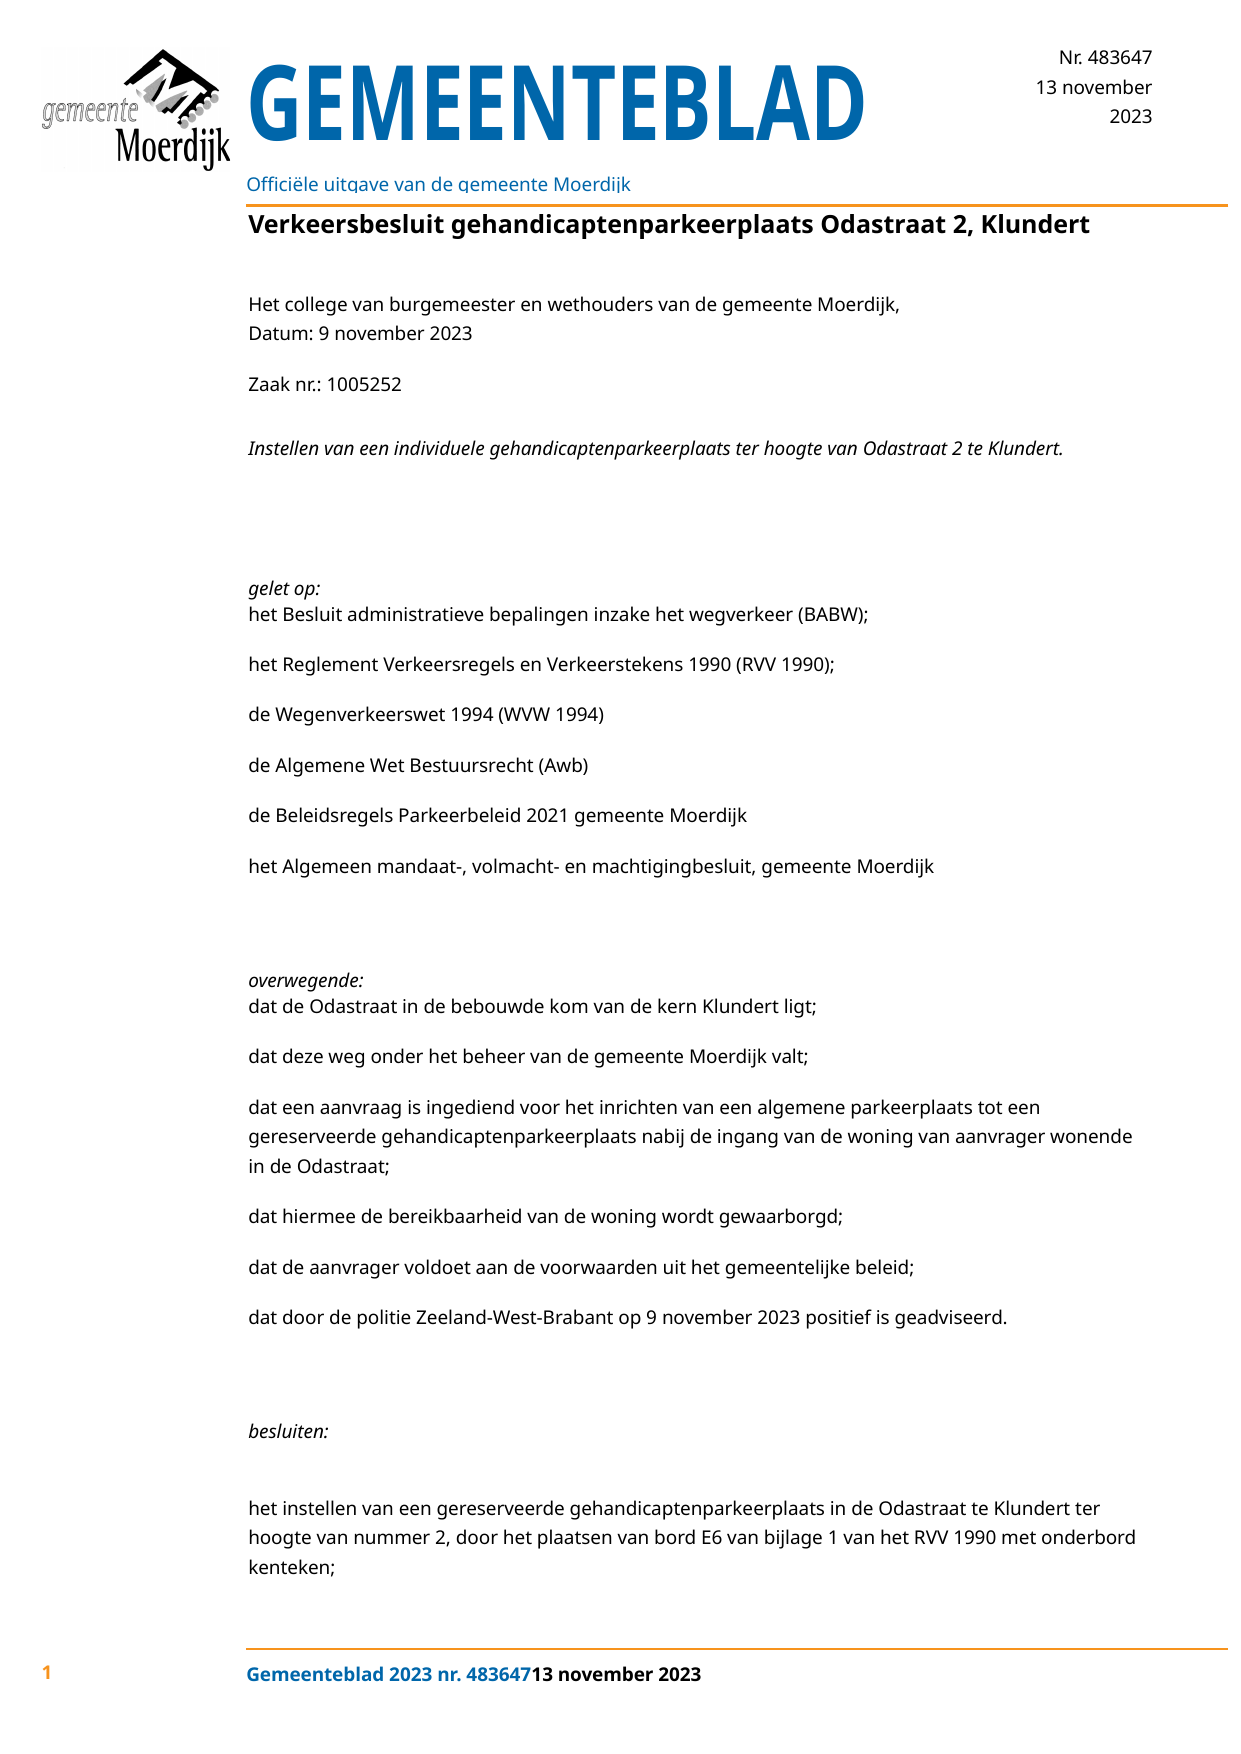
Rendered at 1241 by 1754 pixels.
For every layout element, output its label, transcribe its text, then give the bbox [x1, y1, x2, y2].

text besluiten: [248, 1419, 1152, 1444]
text overwegende: [248, 967, 1152, 993]
text Instellen van een individuele gehandicaptenparkeerplaats ter hoogte van Odastraat 2 te Klundert. [248, 435, 1152, 461]
picture [41, 47, 231, 172]
text het Algemeen mandaat-, volmacht- en machtigingbesluit, gemeente Moerdijk [248, 853, 1152, 879]
text dat de Odastraat in de bebouwde kom van de kern Klundert ligt; [248, 993, 1152, 1019]
text dat hiermee de bereikbaarheid van de woning wordt gewaarborgd; [248, 1203, 1152, 1229]
text Het college van burgemeester en wethouders van de gemeente Moerdijk, [248, 291, 1152, 317]
text de Algemene Wet Bestuursrecht (Awb) [248, 752, 1152, 778]
text de Wegenverkeerswet 1994 (WVW 1994) [248, 702, 1152, 727]
text de Beleidsregels Parkeerbeleid 2021 gemeente Moerdijk [248, 802, 1152, 828]
text dat deze weg onder het beheer van de gemeente Moerdijk valt; [248, 1043, 1152, 1069]
text het Reglement Verkeersregels en Verkeerstekens 1990 (RVV 1990); [248, 651, 1152, 677]
text dat door de politie Zeeland-West-Brabant op 9 november 2023 positief is geadviseerd. [248, 1304, 1152, 1330]
text het Besluit administratieve bepalingen inzake het wegverkeer (BABW); [248, 601, 1152, 627]
text het instellen van een gereserveerde gehandicaptenparkeerplaats in de Odastraat te Klundert ter hoogte van nummer 2, door het plaatsen van bord E6 van bijlage 1 van het RVV 1990 met onderbord kenteken; [248, 1495, 1152, 1580]
text dat de aanvrager voldoet aan de voorwaarden uit het gemeentelijke beleid; [248, 1254, 1152, 1279]
text dat een aanvraag is ingediend voor het inrichten van een algemene parkeerplaats tot een gereserveerde gehandicaptenparkeerplaats nabij de ingang van de woning van aanvrager wonende in de Odastraat; [248, 1094, 1152, 1179]
text Datum: 9 november 2023 [248, 321, 1152, 346]
text Verkeersbesluit gehandicaptenparkeerplaats Odastraat 2, Klundert [248, 207, 1152, 241]
text Zaak nr.: 1005252 [248, 371, 1152, 397]
text gelet op: [248, 575, 1152, 601]
